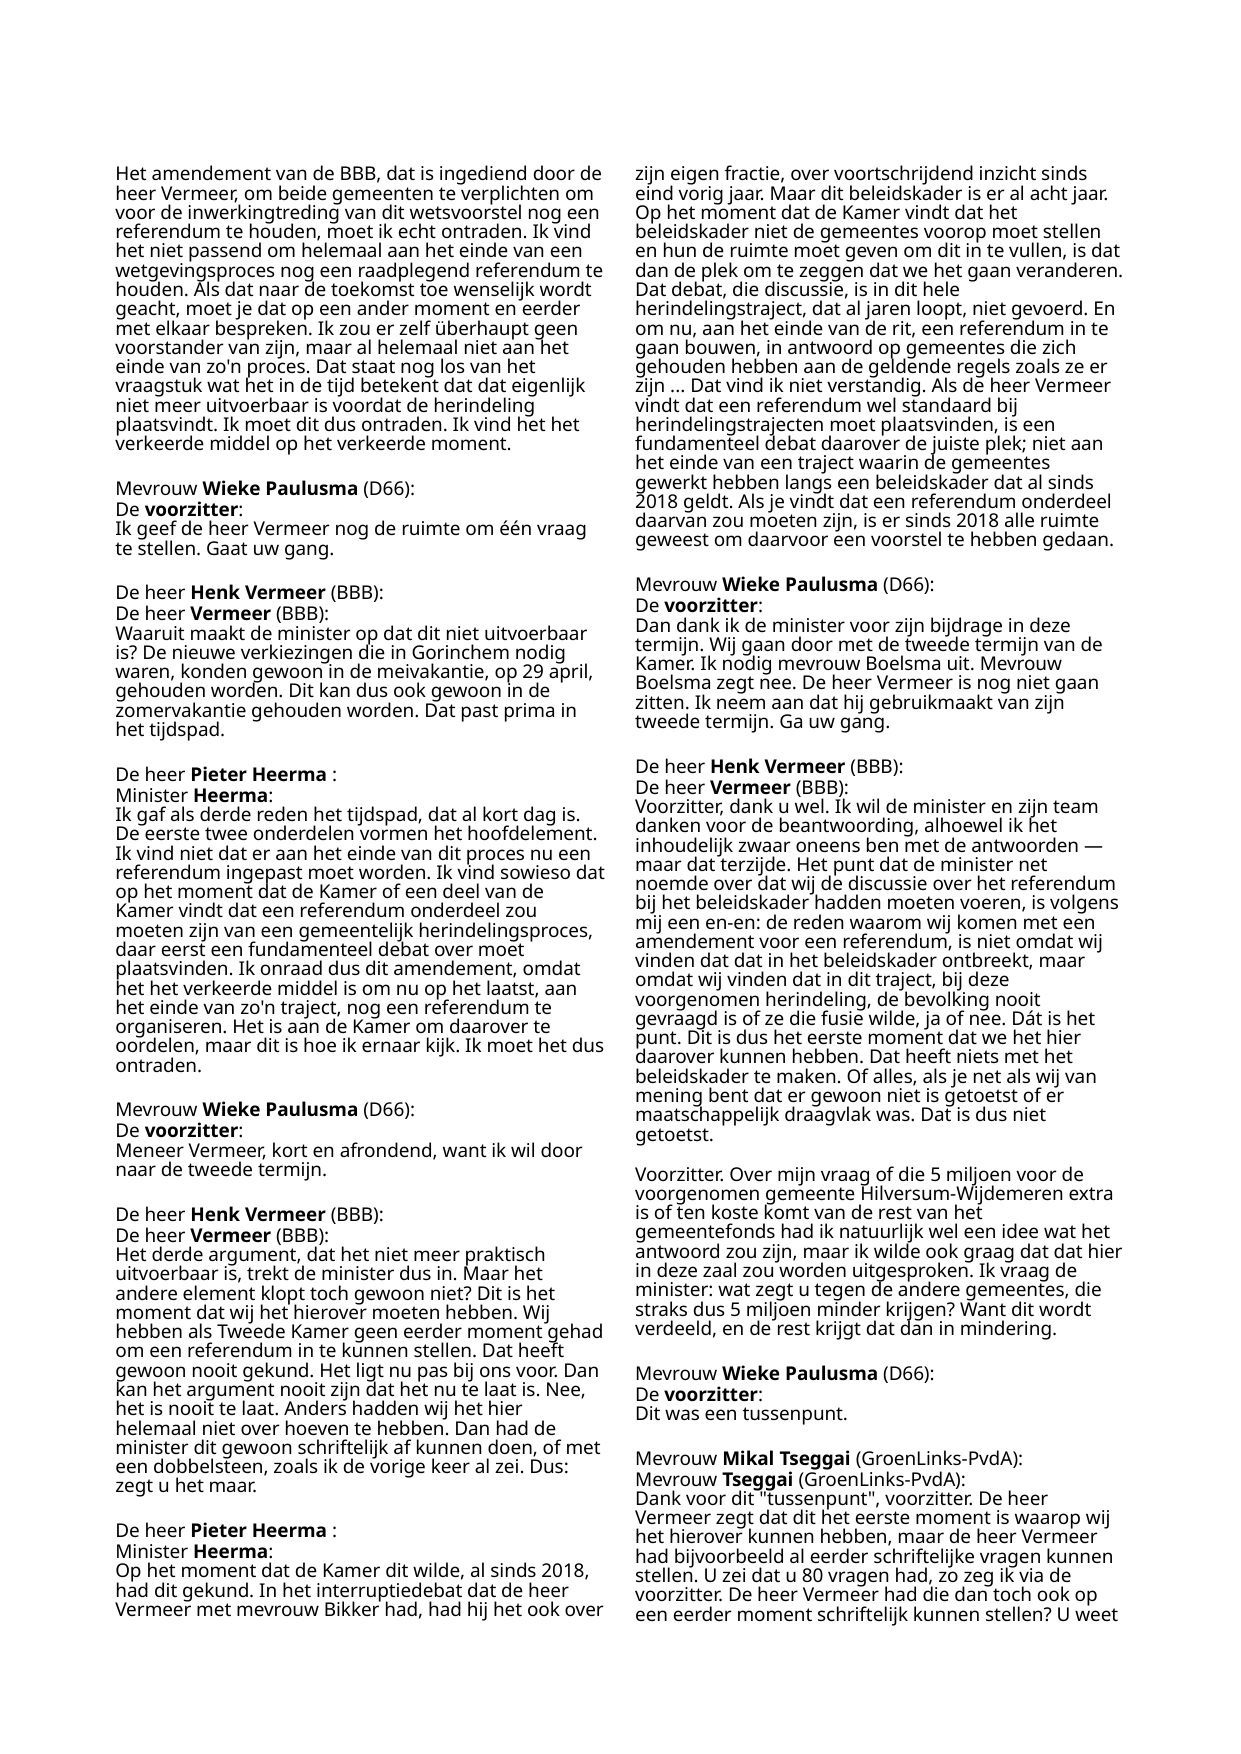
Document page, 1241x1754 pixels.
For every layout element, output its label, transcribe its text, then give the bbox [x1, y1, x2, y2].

text Ik geef de heer Vermeer nog de ruimte om één vraag te stellen. Gaat uw gang. [115, 520, 605, 559]
text Voorzitter, dank u wel. Ik wil de minister en zijn team danken voor de beantwoording, alhoewel ik het inhoudelijk zwaar oneens ben met de antwoorden — maar dat terzijde. Het punt dat de minister net noemde over dat wij de discussie over het referendum bij het beleidskader hadden moeten voeren, is volgens mij een en-en: de reden waarom wij komen met een amendement voor een referendum, is niet omdat wij vinden dat dat in het beleidskader ontbreekt, maar omdat wij vinden dat in dit traject, bij deze voorgenomen herindeling, de bevolking nooit gevraagd is of ze die fusie wilde, ja of nee. Dát is het punt. Dit is dus het eerste moment dat we het hier daarover kunnen hebben. Dat heeft niets met het beleidskader te maken. Of alles, als je net als wij van mening bent dat er gewoon niet is getoetst of er maatschappelijk draagvlak was. Dat is dus niet getoetst. [635, 798, 1125, 1145]
text Mevrouw Wieke Paulusma (D66): [115, 1097, 605, 1122]
text Meneer Vermeer, kort en afrondend, want ik wil door naar de tweede termijn. [115, 1142, 605, 1180]
text Het amendement van de BBB, dat is ingediend door de heer Vermeer, om beide gemeenten te verplichten om voor de inwerkingtreding van dit wetsvoorstel nog een referendum te houden, moet ik echt ontraden. Ik vind het niet passend om helemaal aan het einde van een wetgevingsproces nog een raadplegend referendum te houden. Als dat naar de toekomst toe wenselijk wordt geacht, moet je dat op een ander moment en eerder met elkaar bespreken. Ik zou er zelf überhaupt geen voorstander van zijn, maar al helemaal niet aan het einde van zo'n proces. Dat staat nog los van het vraagstuk wat het in de tijd betekent dat dat eigenlijk niet meer uitvoerbaar is voordat de herindeling plaatsvindt. Ik moet dit dus ontraden. Ik vind het het verkeerde middel op het verkeerde moment. [115, 165, 605, 454]
text De heer Pieter Heerma : [115, 761, 605, 787]
text De heer Vermeer (BBB): [115, 1227, 605, 1246]
text Mevrouw Wieke Paulusma (D66): [635, 572, 1125, 597]
text De heer Henk Vermeer (BBB): [635, 753, 1125, 779]
text De voorzitter: [635, 1386, 1125, 1405]
text Mevrouw Tseggai (GroenLinks-PvdA): [635, 1471, 1125, 1490]
text Het derde argument, dat het niet meer praktisch uitvoerbaar is, trekt de minister dus in. Maar het andere element klopt toch gewoon niet? Dit is het moment dat wij het hierover moeten hebben. Wij hebben als Tweede Kamer geen eerder moment gehad om een referendum in te kunnen stellen. Dat heeft gewoon nooit gekund. Het ligt nu pas bij ons voor. Dan kan het argument nooit zijn dat het nu te laat is. Nee, het is nooit te laat. Anders hadden wij het hier helemaal niet over hoeven te hebben. Dan had de minister dit gewoon schriftelijk af kunnen doen, of met een dobbelsteen, zoals ik de vorige keer al zei. Dus: zegt u het maar. [115, 1246, 605, 1497]
text Minister Heerma: [115, 1543, 605, 1562]
text De heer Henk Vermeer (BBB): [115, 579, 605, 605]
text Dank voor dit "tussenpunt", voorzitter. De heer Vermeer zegt dat dit het eerste moment is waarop wij het hierover kunnen hebben, maar de heer Vermeer had bijvoorbeeld al eerder schriftelijke vragen kunnen stellen. U zei dat u 80 vragen had, zo zeg ik via de voorzitter. De heer Vermeer had die dan toch ook op een eerder moment schriftelijk kunnen stellen? U weet [635, 1490, 1125, 1625]
text Mevrouw Wieke Paulusma (D66): [635, 1360, 1125, 1386]
text Op het moment dat de Kamer dit wilde, al sinds 2018, had dit gekund. In het interruptiedebat dat de heer Vermeer met mevrouw Bikker had, had hij het ook over [115, 1562, 605, 1620]
text Dan dank ik de minister voor zijn bijdrage in deze termijn. Wij gaan door met de tweede termijn van de Kamer. Ik nodig mevrouw Boelsma uit. Mevrouw Boelsma zegt nee. De heer Vermeer is nog niet gaan zitten. Ik neem aan dat hij gebruikmaakt van zijn tweede termijn. Ga uw gang. [635, 617, 1125, 732]
text Mevrouw Wieke Paulusma (D66): [115, 475, 605, 501]
text De voorzitter: [115, 1122, 605, 1142]
text Voorzitter. Over mijn vraag of die 5 miljoen voor de voorgenomen gemeente Hilversum-Wijdemeren extra is of ten koste komt van de rest van het gemeentefonds had ik natuurlijk wel een idee wat het antwoord zou zijn, maar ik wilde ook graag dat dat hier in deze zaal zou worden uitgesproken. Ik vraag de minister: wat zegt u tegen de andere gemeentes, die straks dus 5 miljoen minder krijgen? Want dit wordt verdeeld, en de rest krijgt dat dan in mindering. [635, 1166, 1125, 1339]
text De heer Pieter Heerma : [115, 1517, 605, 1543]
text Ik gaf als derde reden het tijdspad, dat al kort dag is. De eerste twee onderdelen vormen het hoofdelement. Ik vind niet dat er aan het einde van dit proces nu een referendum ingepast moet worden. Ik vind sowieso dat op het moment dat de Kamer of een deel van de Kamer vindt dat een referendum onderdeel zou moeten zijn van een gemeentelijk herindelingsproces, daar eerst een fundamenteel debat over moet plaatsvinden. Ik onraad dus dit amendement, omdat het het verkeerde middel is om nu op het laatst, aan het einde van zo'n traject, nog een referendum te organiseren. Het is aan de Kamer om daarover te oordelen, maar dit is hoe ik ernaar kijk. Ik moet het dus ontraden. [115, 806, 605, 1076]
text Minister Heerma: [115, 787, 605, 806]
text zijn eigen fractie, over voortschrijdend inzicht sinds eind vorig jaar. Maar dit beleidskader is er al acht jaar. Op het moment dat de Kamer vindt dat het beleidskader niet de gemeentes voorop moet stellen en hun de ruimte moet geven om dit in te vullen, is dat dan de plek om te zeggen dat we het gaan veranderen. Dat debat, die discussie, is in dit hele herindelingstraject, dat al jaren loopt, niet gevoerd. En om nu, aan het einde van de rit, een referendum in te gaan bouwen, in antwoord op gemeentes die zich gehouden hebben aan de geldende regels zoals ze er zijn ... Dat vind ik niet verstandig. Als de heer Vermeer vindt dat een referendum wel standaard bij herindelingstrajecten moet plaatsvinden, is een fundamenteel debat daarover de juiste plek; niet aan het einde van een traject waarin de gemeentes gewerkt hebben langs een beleidskader dat al sinds 2018 geldt. Als je vindt dat een referendum onderdeel daarvan zou moeten zijn, is er sinds 2018 alle ruimte geweest om daarvoor een voorstel te hebben gedaan. [635, 165, 1125, 551]
text Dit was een tussenpunt. [635, 1405, 1125, 1424]
text De voorzitter: [115, 501, 605, 520]
text De heer Vermeer (BBB): [635, 779, 1125, 798]
text Waaruit maakt de minister op dat dit niet uitvoerbaar is? De nieuwe verkiezingen die in Gorinchem nodig waren, konden gewoon in de meivakantie, op 29 april, gehouden worden. Dit kan dus ook gewoon in de zomervakantie gehouden worden. Dat past prima in het tijdspad. [115, 624, 605, 740]
text Mevrouw Mikal Tseggai (GroenLinks-PvdA): [635, 1445, 1125, 1471]
text De voorzitter: [635, 597, 1125, 617]
text De heer Henk Vermeer (BBB): [115, 1201, 605, 1227]
text De heer Vermeer (BBB): [115, 605, 605, 624]
